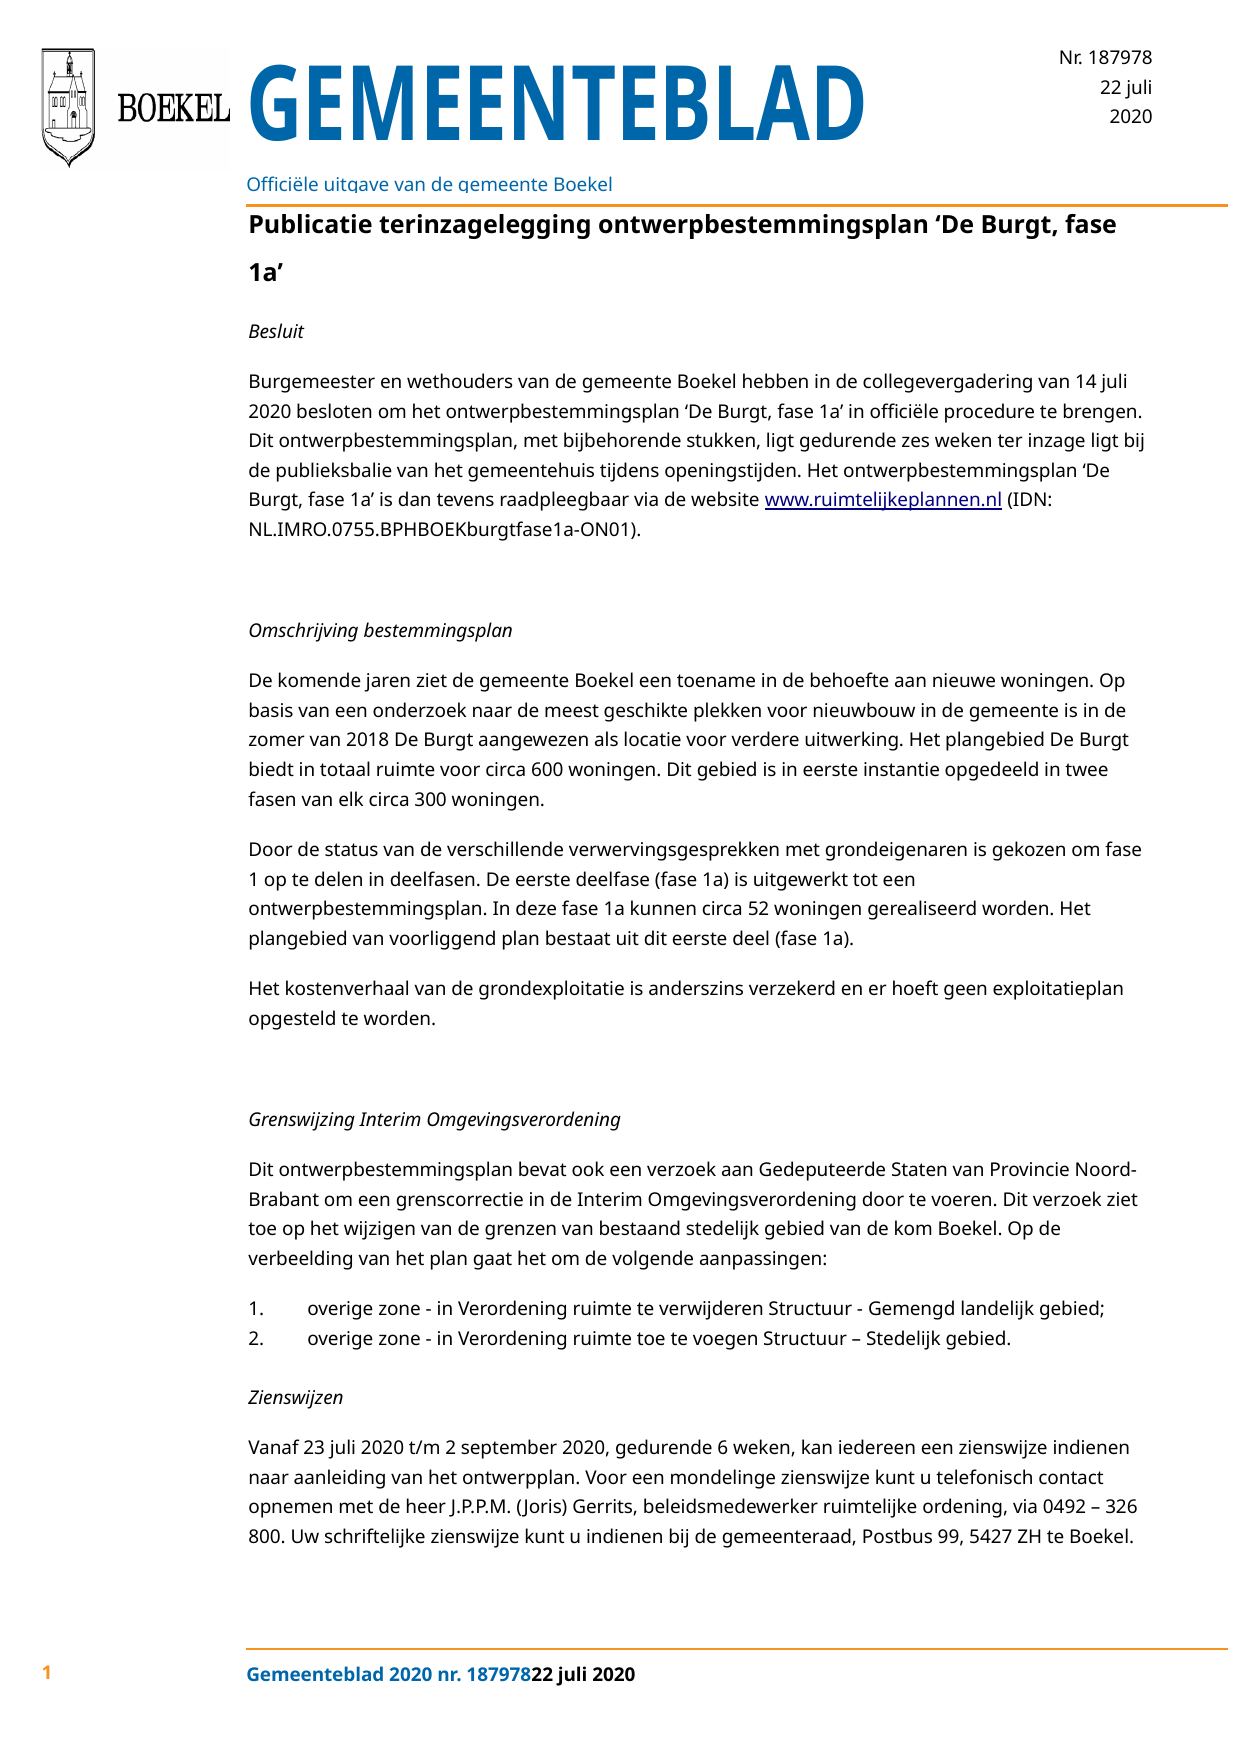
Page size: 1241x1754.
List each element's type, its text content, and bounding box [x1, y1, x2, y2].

text Vanaf 23 juli 2020 t/m 2 september 2020, gedurende 6 weken, kan iedereen een zienswijze indienen naar aanleiding van het ontwerpplan. Voor een mondelinge zienswijze kunt u telefonisch contact opnemen met de heer J.P.P.M. (Joris) Gerrits, beleidsmedewerker ruimtelijke ordening, via 0492 – 326 800. Uw schriftelijke zienswijze kunt u indienen bij de gemeenteraad, Postbus 99, 5427 ZH te Boekel. [248, 1434, 1152, 1549]
list overige zone - in Verordening ruimte toe te voegen Structuur – Stedelijk gebied. [248, 1325, 1152, 1351]
text Het kostenverhaal van de grondexploitatie is anderszins verzekerd en er hoeft geen exploitatieplan opgesteld te worden. [248, 975, 1152, 1031]
text Burgemeester en wethouders van de gemeente Boekel hebben in de collegevergadering van 14 juli 2020 besloten om het ontwerpbestemmingsplan ‘De Burgt, fase 1a’ in officiële procedure te brengen. Dit ontwerpbestemmingsplan, met bijbehorende stukken, ligt gedurende zes weken ter inzage ligt bij de publieksbalie van het gemeentehuis tijdens openingstijden. Het ontwerpbestemmingsplan ‘De Burgt, fase 1a’ is dan tevens raadpleegbaar via de website www.ruimtelijkeplannen.nl (IDN: NL.IMRO.0755.BPHBOEKburgtfase1a-ON01). [248, 368, 1152, 542]
text Dit ontwerpbestemmingsplan bevat ook een verzoek aan Gedeputeerde Staten van Provincie Noord-Brabant om een grenscorrectie in de Interim Omgevingsverordening door te voeren. Dit verzoek ziet toe op het wijzigen van de grenzen van bestaand stedelijk gebied van de kom Boekel. Op de verbeelding van het plan gaat het om de volgende aanpassingen: [248, 1156, 1152, 1271]
picture [41, 47, 231, 172]
text Door de status van de verschillende verwervingsgesprekken met grondeigenaren is gekozen om fase 1 op te delen in deelfasen. De eerste deelfase (fase 1a) is uitgewerkt tot een ontwerpbestemmingsplan. In deze fase 1a kunnen circa 52 woningen gerealiseerd worden. Het plangebied van voorliggend plan bestaat uit dit eerste deel (fase 1a). [248, 836, 1152, 951]
text De komende jaren ziet de gemeente Boekel een toename in de behoefte aan nieuwe woningen. Op basis van een onderzoek naar de meest geschikte plekken voor nieuwbouw in de gemeente is in de zomer van 2018 De Burgt aangewezen als locatie voor verdere uitwerking. Het plangebied De Burgt biedt in totaal ruimte voor circa 600 woningen. Dit gebied is in eerste instantie opgedeeld in twee fasen van elk circa 300 woningen. [248, 667, 1152, 812]
text Besluit [248, 318, 1152, 344]
text Publicatie terinzagelegging ontwerpbestemmingsplan ‘De Burgt, fase 1a’ [248, 207, 1152, 288]
text Zienswijzen [248, 1384, 1152, 1410]
text Grenswijzing Interim Omgevingsverordening [248, 1106, 1152, 1132]
text Omschrijving bestemmingsplan [248, 617, 1152, 643]
list overige zone - in Verordening ruimte te verwijderen Structuur - Gemengd landelijk gebied; [248, 1295, 1152, 1321]
